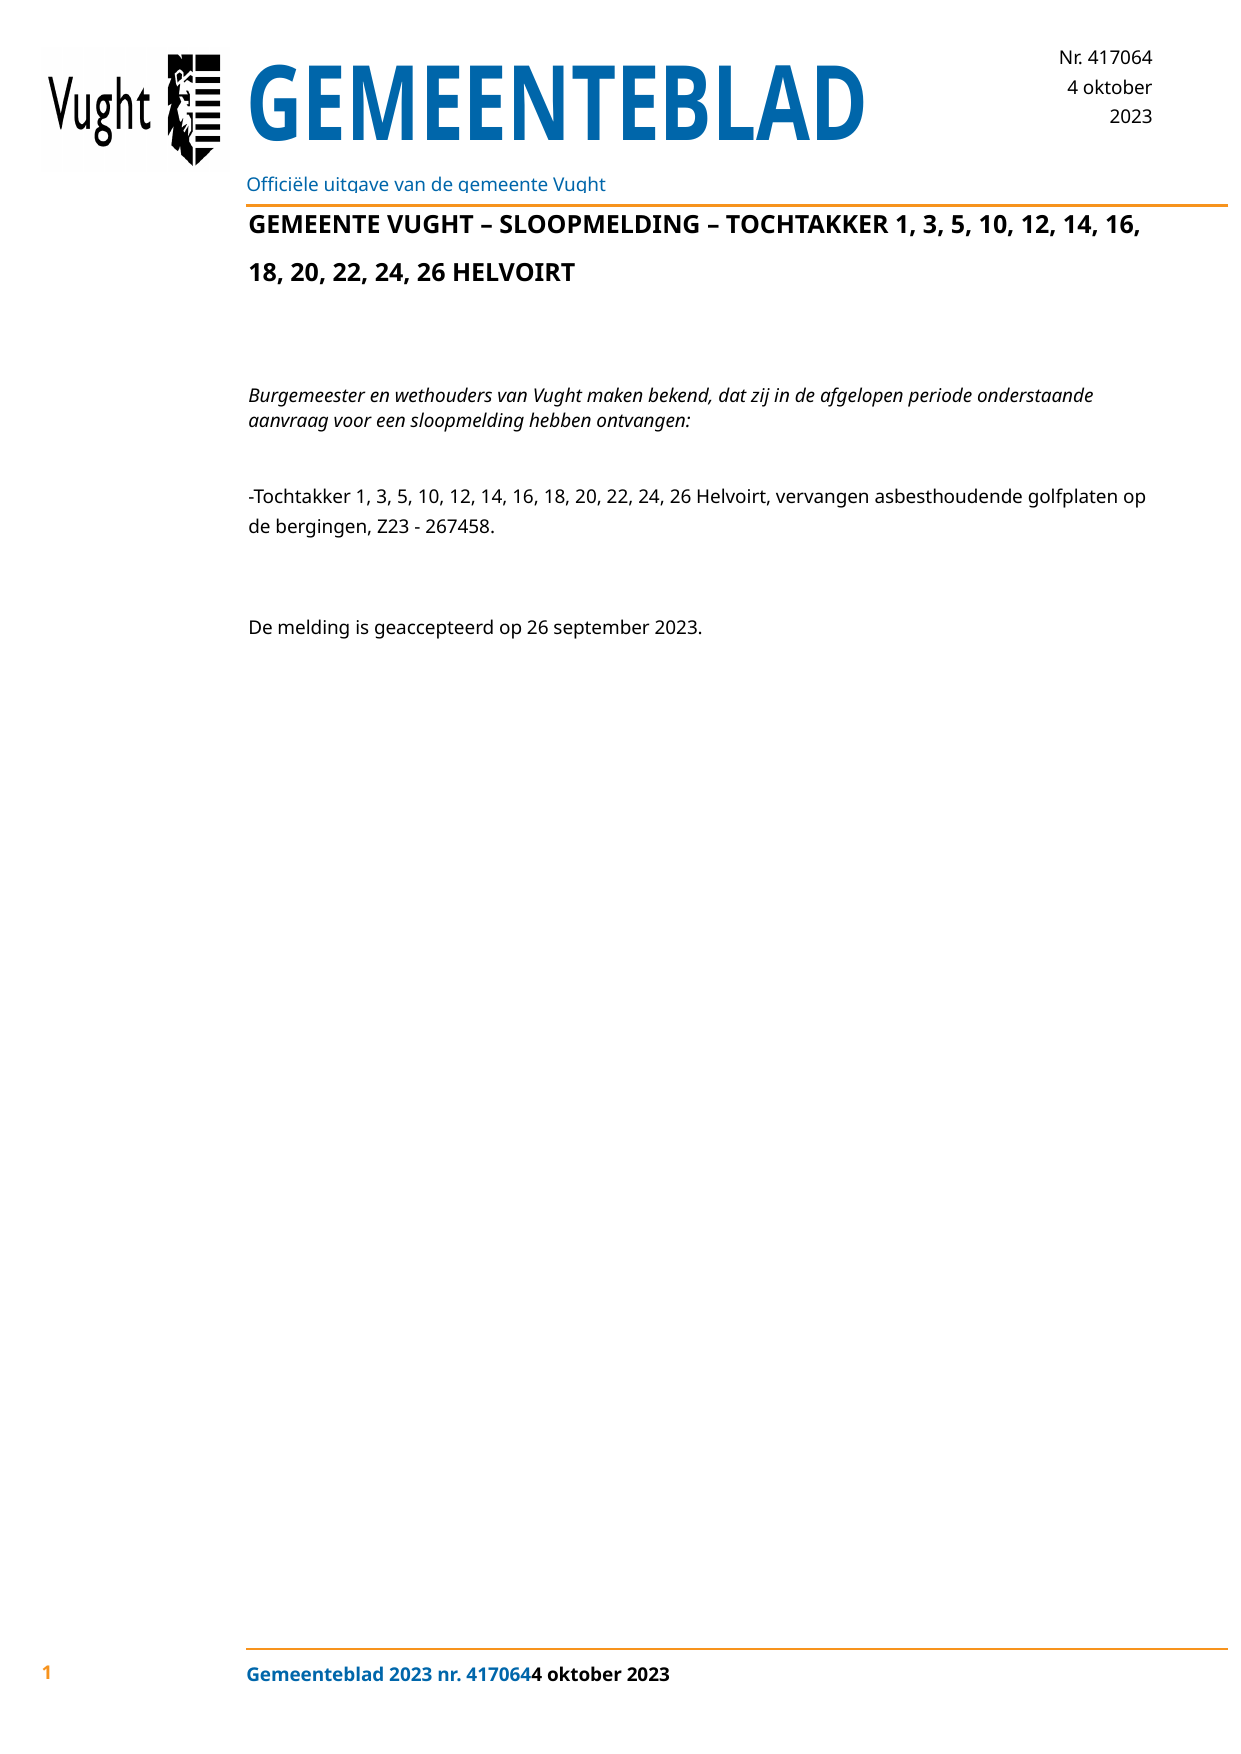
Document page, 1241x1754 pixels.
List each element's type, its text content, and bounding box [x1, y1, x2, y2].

picture [41, 47, 231, 172]
text Burgemeester en wethouders van Vught maken bekend, dat zij in de afgelopen periode onderstaande aanvraag voor een sloopmelding hebben ontvangen: [248, 382, 1152, 433]
text De melding is geaccepteerd op 26 september 2023. [248, 614, 1152, 640]
text GEMEENTE VUGHT – SLOOPMELDING – TOCHTAKKER 1, 3, 5, 10, 12, 14, 16, 18, 20, 22, 24, 26 HELVOIRT [248, 207, 1152, 288]
text -Tochtakker 1, 3, 5, 10, 12, 14, 16, 18, 20, 22, 24, 26 Helvoirt, vervangen asbesthoudende golfplaten op de bergingen, Z23 - 267458. [248, 484, 1152, 539]
